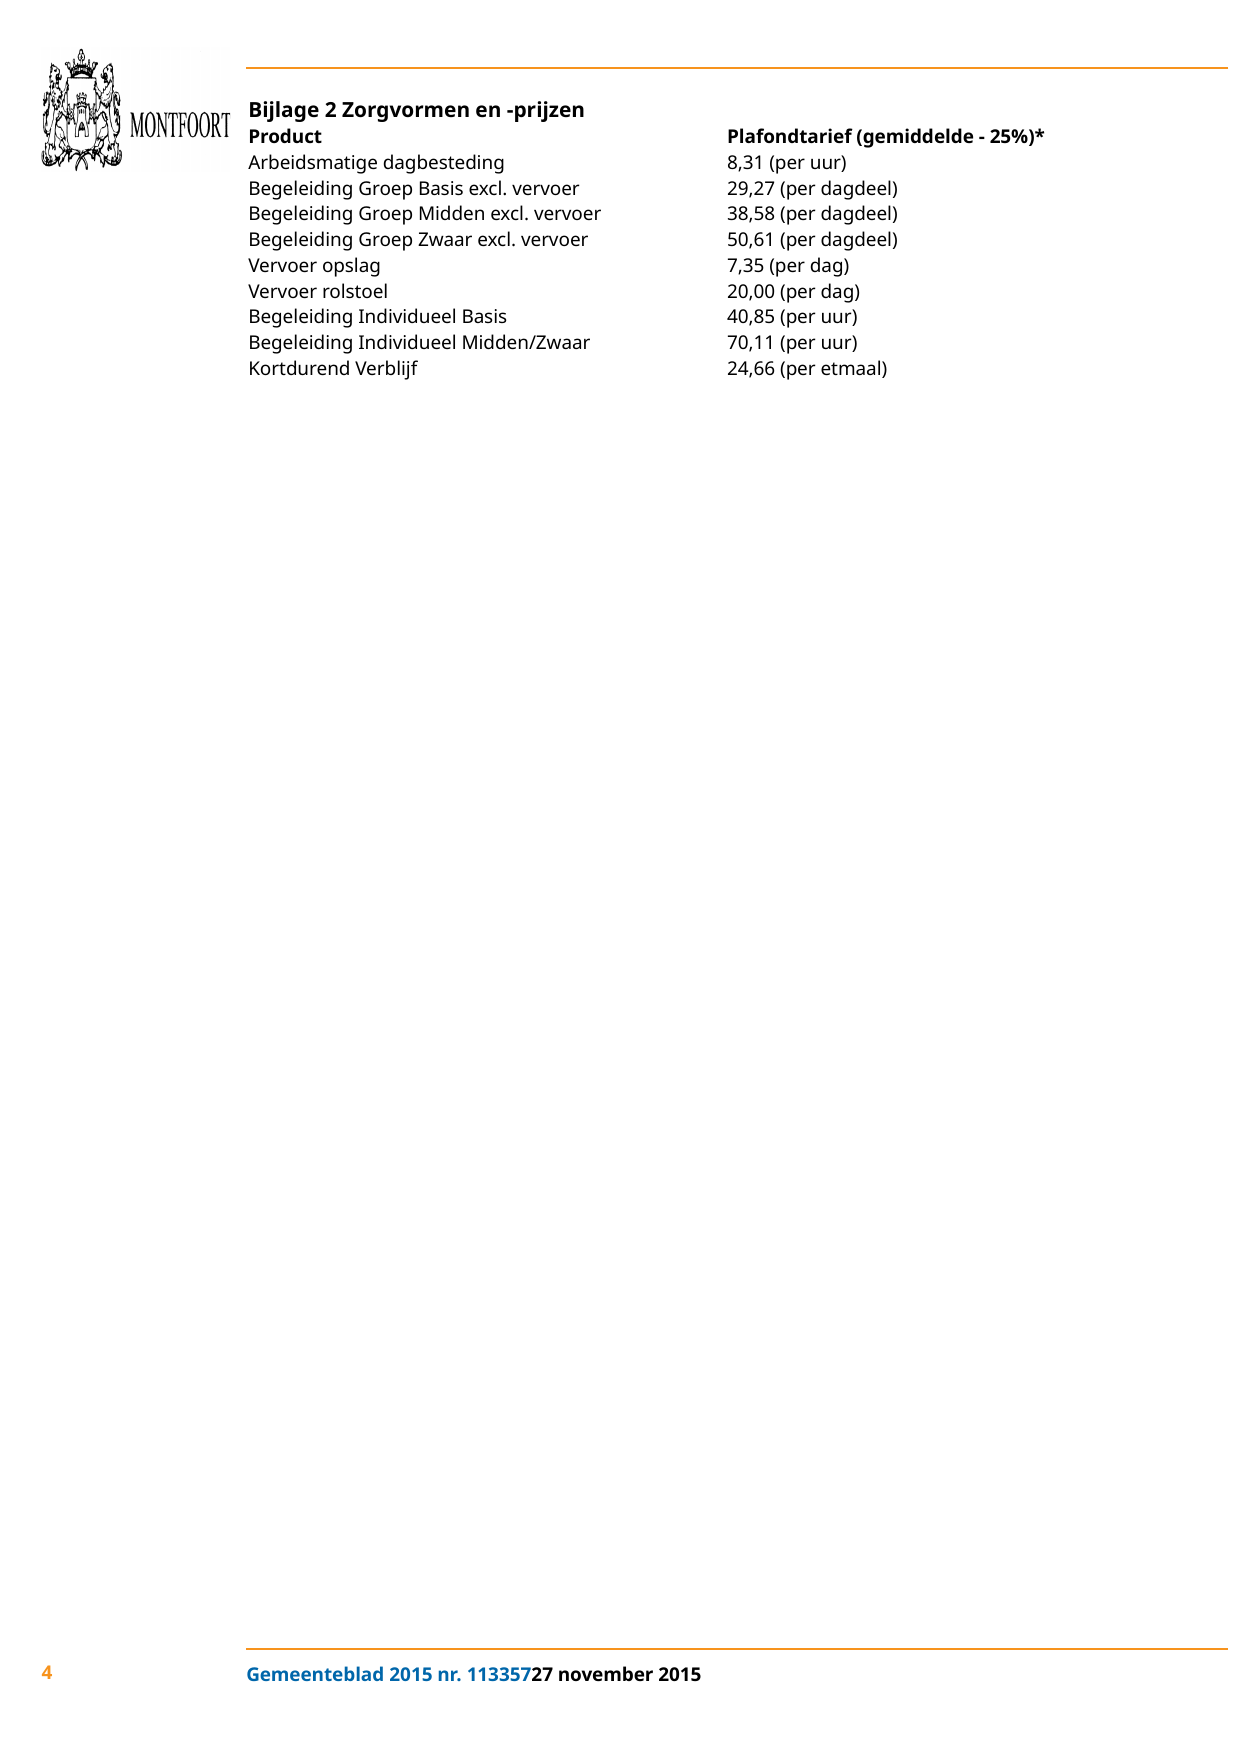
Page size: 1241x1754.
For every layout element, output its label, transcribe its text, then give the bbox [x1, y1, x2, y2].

table_cell 70,11 (per uur) [727, 329, 1152, 355]
table_cell Kortdurend Verblijf [248, 355, 727, 381]
table_cell 38,58 (per dagdeel) [727, 201, 1152, 226]
table_cell 40,85 (per uur) [727, 304, 1152, 329]
table_cell 7,35 (per dag) [727, 252, 1152, 278]
text Bijlage 2 Zorgvormen en -prijzen [248, 95, 1152, 123]
picture [41, 47, 231, 172]
table_cell Begeleiding Groep Basis excl. vervoer [248, 175, 727, 201]
table_cell Vervoer opslag [248, 252, 727, 278]
table_cell Vervoer rolstoel [248, 278, 727, 303]
table_cell 29,27 (per dagdeel) [727, 175, 1152, 201]
table_cell 50,61 (per dagdeel) [727, 226, 1152, 252]
table_header Plafondtarief (gemiddelde - 25%)* [727, 124, 1152, 149]
table_cell Begeleiding Individueel Basis [248, 304, 727, 329]
table_cell Begeleiding Groep Zwaar excl. vervoer [248, 226, 727, 252]
table_cell 24,66 (per etmaal) [727, 355, 1152, 381]
table_cell 20,00 (per dag) [727, 278, 1152, 303]
table_cell Begeleiding Individueel Midden/Zwaar [248, 329, 727, 355]
table_cell Begeleiding Groep Midden excl. vervoer [248, 201, 727, 226]
table_header Product [248, 124, 727, 149]
table_cell 8,31 (per uur) [727, 149, 1152, 175]
table_cell Arbeidsmatige dagbesteding [248, 149, 727, 175]
